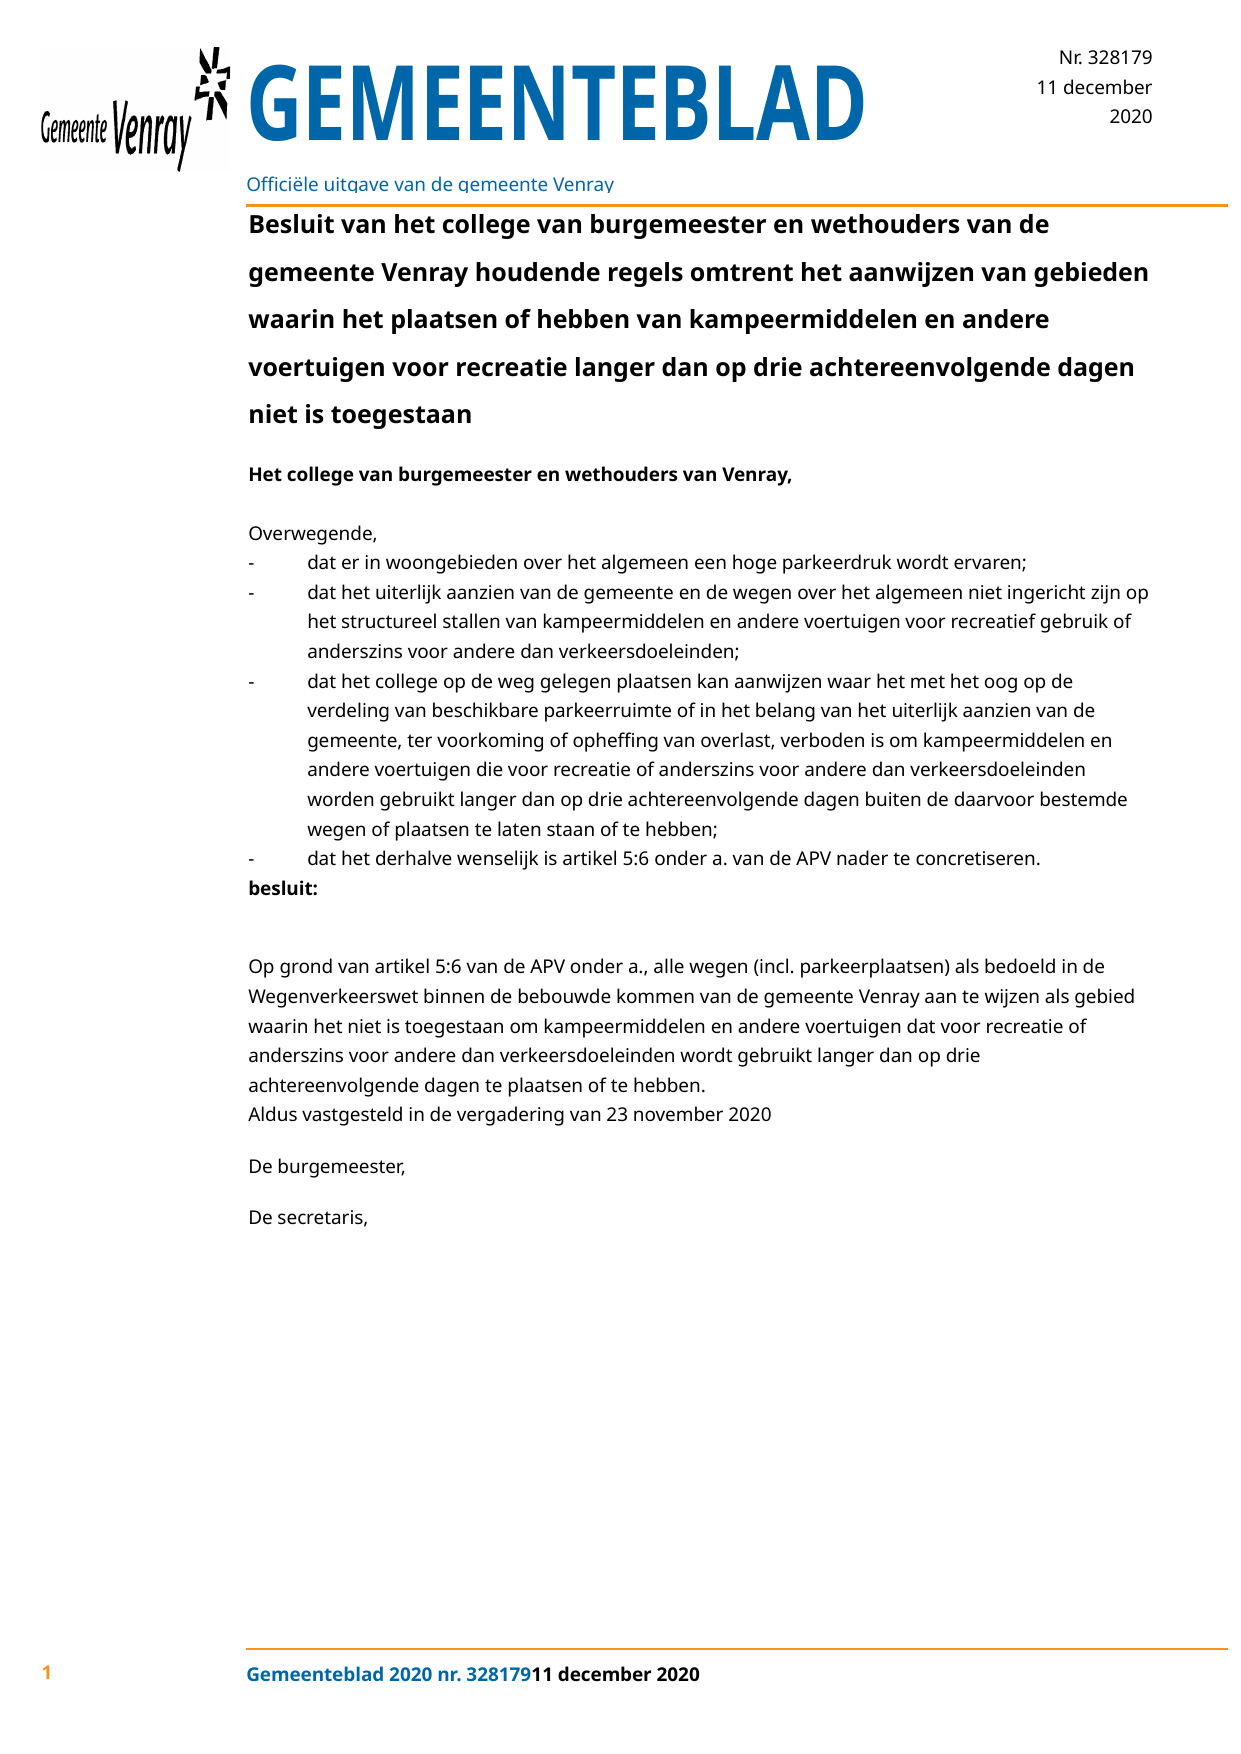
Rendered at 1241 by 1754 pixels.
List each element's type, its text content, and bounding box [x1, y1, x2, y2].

list dat het college op de weg gelegen plaatsen kan aanwijzen waar het met het oog op de verdeling van beschikbare parkeerruimte of in het belang van het uiterlijk aanzien van de gemeente, ter voorkoming of opheffing van overlast, verboden is om kampeermiddelen en andere voertuigen die voor recreatie of anderszins voor andere dan verkeersdoeleinden worden gebruikt langer dan op drie achtereenvolgende dagen buiten de daarvoor bestemde wegen of plaatsen te laten staan of te hebben; [248, 668, 1152, 841]
text besluit: [248, 875, 1152, 901]
text Besluit van het college van burgemeester en wethouders van de gemeente Venray houdende regels omtrent het aanwijzen van gebieden waarin het plaatsen of hebben van kampeermiddelen en andere voertuigen voor recreatie langer dan op drie achtereenvolgende dagen niet is toegestaan [248, 207, 1152, 431]
list dat er in woongebieden over het algemeen een hoge parkeerdruk wordt ervaren; [248, 549, 1152, 575]
text Overwegende, [248, 520, 1152, 546]
list dat het derhalve wenselijk is artikel 5:6 onder a. van de APV nader te concretiseren. [248, 845, 1152, 871]
list dat het uiterlijk aanzien van de gemeente en de wegen over het algemeen niet ingericht zijn op het structureel stallen van kampeermiddelen en andere voertuigen voor recreatief gebruik of anderszins voor andere dan verkeersdoeleinden; [248, 579, 1152, 664]
text De burgemeester, [248, 1153, 1152, 1179]
text De secretaris, [248, 1204, 1152, 1230]
text Op grond van artikel 5:6 van de APV onder a., alle wegen (incl. parkeerplaatsen) als bedoeld in de Wegenverkeerswet binnen de bebouwde kommen van de gemeente Venray aan te wijzen als gebied waarin het niet is toegestaan om kampeermiddelen en andere voertuigen dat voor recreatie of anderszins voor andere dan verkeersdoeleinden wordt gebruikt langer dan op drie achtereenvolgende dagen te plaatsen of te hebben. [248, 954, 1152, 1098]
text Aldus vastgesteld in de vergadering van 23 november 2020 [248, 1102, 1152, 1127]
picture [41, 47, 231, 172]
text Het college van burgemeester en wethouders van Venray, [248, 461, 1152, 486]
